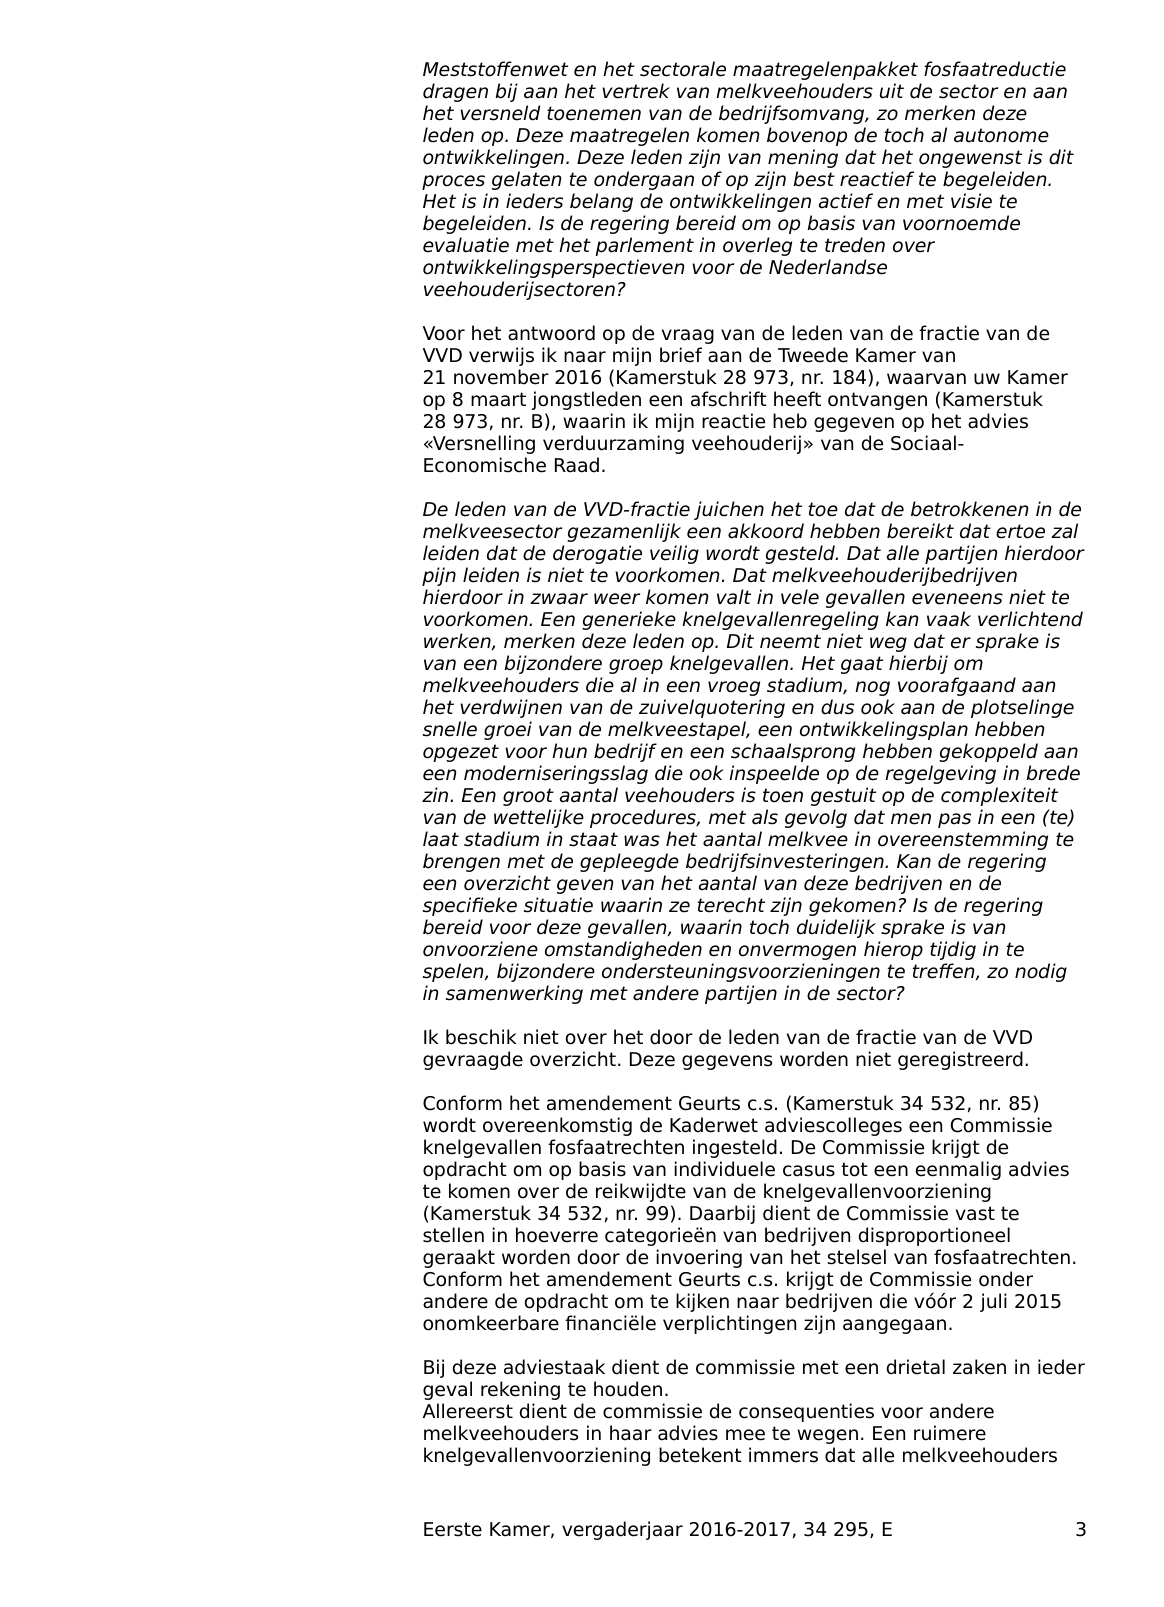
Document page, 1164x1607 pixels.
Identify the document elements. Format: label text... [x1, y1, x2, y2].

text Ik beschik niet over het door de leden van de fractie van de VVD gevraagde overzicht. Deze gegevens worden niet geregistreerd. [422, 1027, 1087, 1071]
text Conform het amendement Geurts c.s. (Kamerstuk 34 532, nr. 85) wordt overeenkomstig de Kaderwet adviescolleges een Commissie knelgevallen fosfaatrechten ingesteld. De Commissie krijgt de opdracht om op basis van individuele casus tot een eenmalig advies te komen over de reikwijdte van de knelgevallenvoorziening (Kamerstuk 34 532, nr. 99). Daarbij dient de Commissie vast te stellen in hoeverre categorieën van bedrijven disproportioneel geraakt worden door de invoering van het stelsel van fosfaatrechten. Conform het amendement Geurts c.s. krijgt de Commissie onder andere de opdracht om te kijken naar bedrijven die vóór 2 juli 2015 onomkeerbare financiële verplichtingen zijn aangegaan. [422, 1093, 1087, 1335]
text Voor het antwoord op de vraag van de leden van de fractie van de VVD verwijs ik naar mijn brief aan de Tweede Kamer van 21 november 2016 (Kamerstuk 28 973, nr. 184), waarvan uw Kamer op 8 maart jongstleden een afschrift heeft ontvangen (Kamerstuk 28 973, nr. B), waarin ik mijn reactie heb gegeven op het advies «Versnelling verduurzaming veehouderij» van de Sociaal-Economische Raad. [422, 323, 1087, 477]
text Meststoffenwet en het sectorale maatregelenpakket fosfaatreductie dragen bij aan het vertrek van melkveehouders uit de sector en aan het versneld toenemen van de bedrijfsomvang, zo merken deze leden op. Deze maatregelen komen bovenop de toch al autonome ontwikkelingen. Deze leden zijn van mening dat het ongewenst is dit proces gelaten te ondergaan of op zijn best reactief te begeleiden. Het is in ieders belang de ontwikkelingen actief en met visie te begeleiden. Is de regering bereid om op basis van voornoemde evaluatie met het parlement in overleg te treden over ontwikkelingsperspectieven voor de Nederlandse veehouderijsectoren? [422, 59, 1087, 301]
text Allereerst dient de commissie de consequenties voor andere melkveehouders in haar advies mee te wegen. Een ruimere knelgevallenvoorziening betekent immers dat alle melkveehouders [422, 1401, 1087, 1467]
text Bij deze adviestaak dient de commissie met een drietal zaken in ieder geval rekening te houden. [422, 1357, 1087, 1401]
text De leden van de VVD-fractie juichen het toe dat de betrokkenen in de melkveesector gezamenlijk een akkoord hebben bereikt dat ertoe zal leiden dat de derogatie veilig wordt gesteld. Dat alle partijen hierdoor pijn leiden is niet te voorkomen. Dat melkveehouderijbedrijven hierdoor in zwaar weer komen valt in vele gevallen eveneens niet te voorkomen. Een generieke knelgevallenregeling kan vaak verlichtend werken, merken deze leden op. Dit neemt niet weg dat er sprake is van een bijzondere groep knelgevallen. Het gaat hierbij om melkveehouders die al in een vroeg stadium, nog voorafgaand aan het verdwijnen van de zuivelquotering en dus ook aan de plotselinge snelle groei van de melkveestapel, een ontwikkelingsplan hebben opgezet voor hun bedrijf en een schaalsprong hebben gekoppeld aan een moderniseringsslag die ook inspeelde op de regelgeving in brede zin. Een groot aantal veehouders is toen gestuit op de complexiteit van de wettelijke procedures, met als gevolg dat men pas in een (te) laat stadium in staat was het aantal melkvee in overeenstemming te brengen met de gepleegde bedrijfsinvesteringen. Kan de regering een overzicht geven van het aantal van deze bedrijven en de specifieke situatie waarin ze terecht zijn gekomen? Is de regering bereid voor deze gevallen, waarin toch duidelijk sprake is van onvoorziene omstandigheden en onvermogen hierop tijdig in te spelen, bijzondere ondersteuningsvoorzieningen te treffen, zo nodig in samenwerking met andere partijen in de sector? [422, 499, 1087, 1004]
